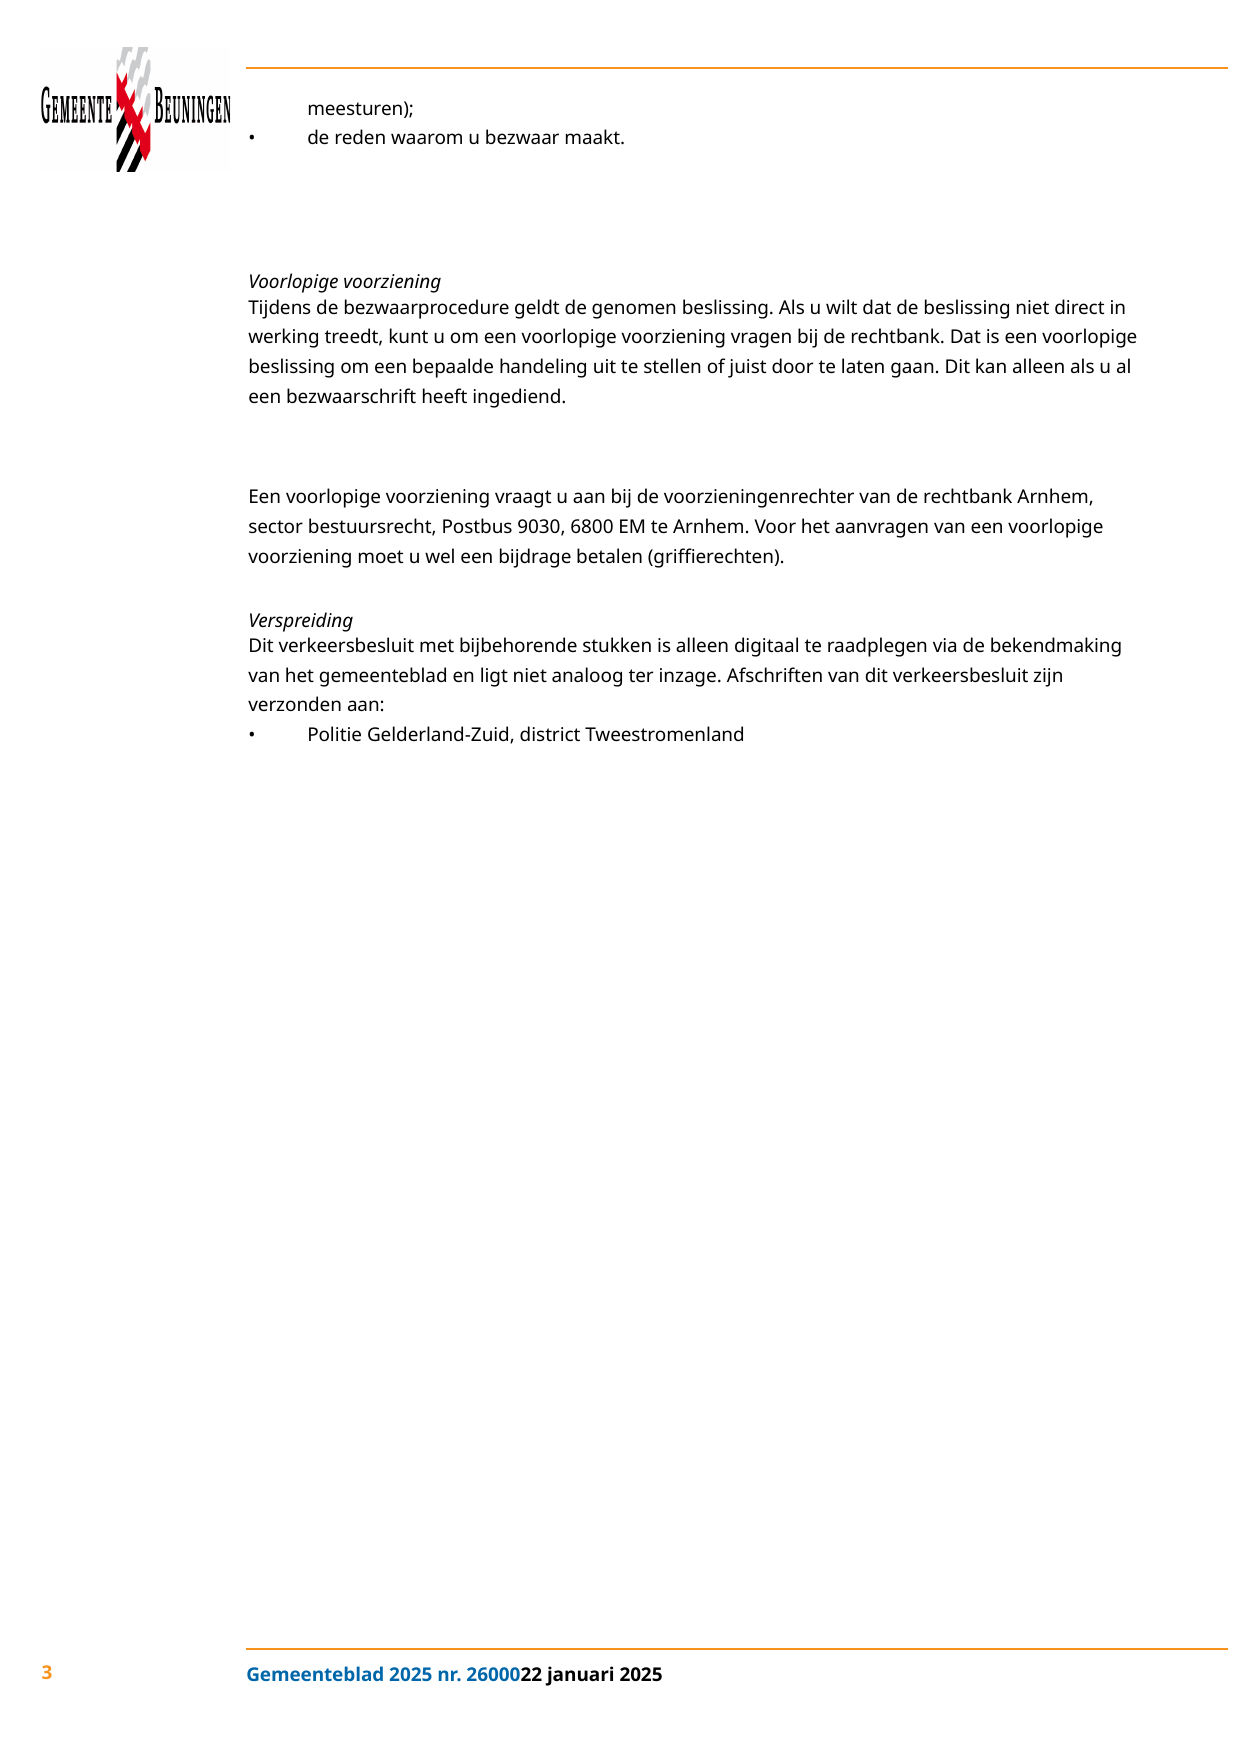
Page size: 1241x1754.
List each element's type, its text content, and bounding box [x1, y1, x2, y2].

list de reden waarom u bezwaar maakt. [248, 124, 1152, 150]
picture [41, 47, 231, 172]
text Een voorlopige voorziening vraagt u aan bij de voorzieningenrechter van de rechtbank Arnhem, sector bestuursrecht, Postbus 9030, 6800 EM te Arnhem. Voor het aanvragen van een voorlopige voorziening moet u wel een bijdrage betalen (griffierechten). [248, 484, 1152, 568]
list meesturen); [248, 95, 1152, 121]
list Politie Gelderland-Zuid, district Tweestromenland [248, 721, 1152, 747]
text Voorlopige voorziening [248, 268, 1152, 294]
text Verspreiding [248, 607, 1152, 632]
text Tijdens de bezwaarprocedure geldt de genomen beslissing. Als u wilt dat de beslissing niet direct in werking treedt, kunt u om een voorlopige voorziening vragen bij de rechtbank. Dat is een voorlopige beslissing om een bepaalde handeling uit te stellen of juist door te laten gaan. Dit kan alleen als u al een bezwaarschrift heeft ingediend. [248, 294, 1152, 408]
text Dit verkeersbesluit met bijbehorende stukken is alleen digitaal te raadplegen via de bekendmaking van het gemeenteblad en ligt niet analoog ter inzage. Afschriften van dit verkeersbesluit zijn verzonden aan: [248, 632, 1152, 717]
